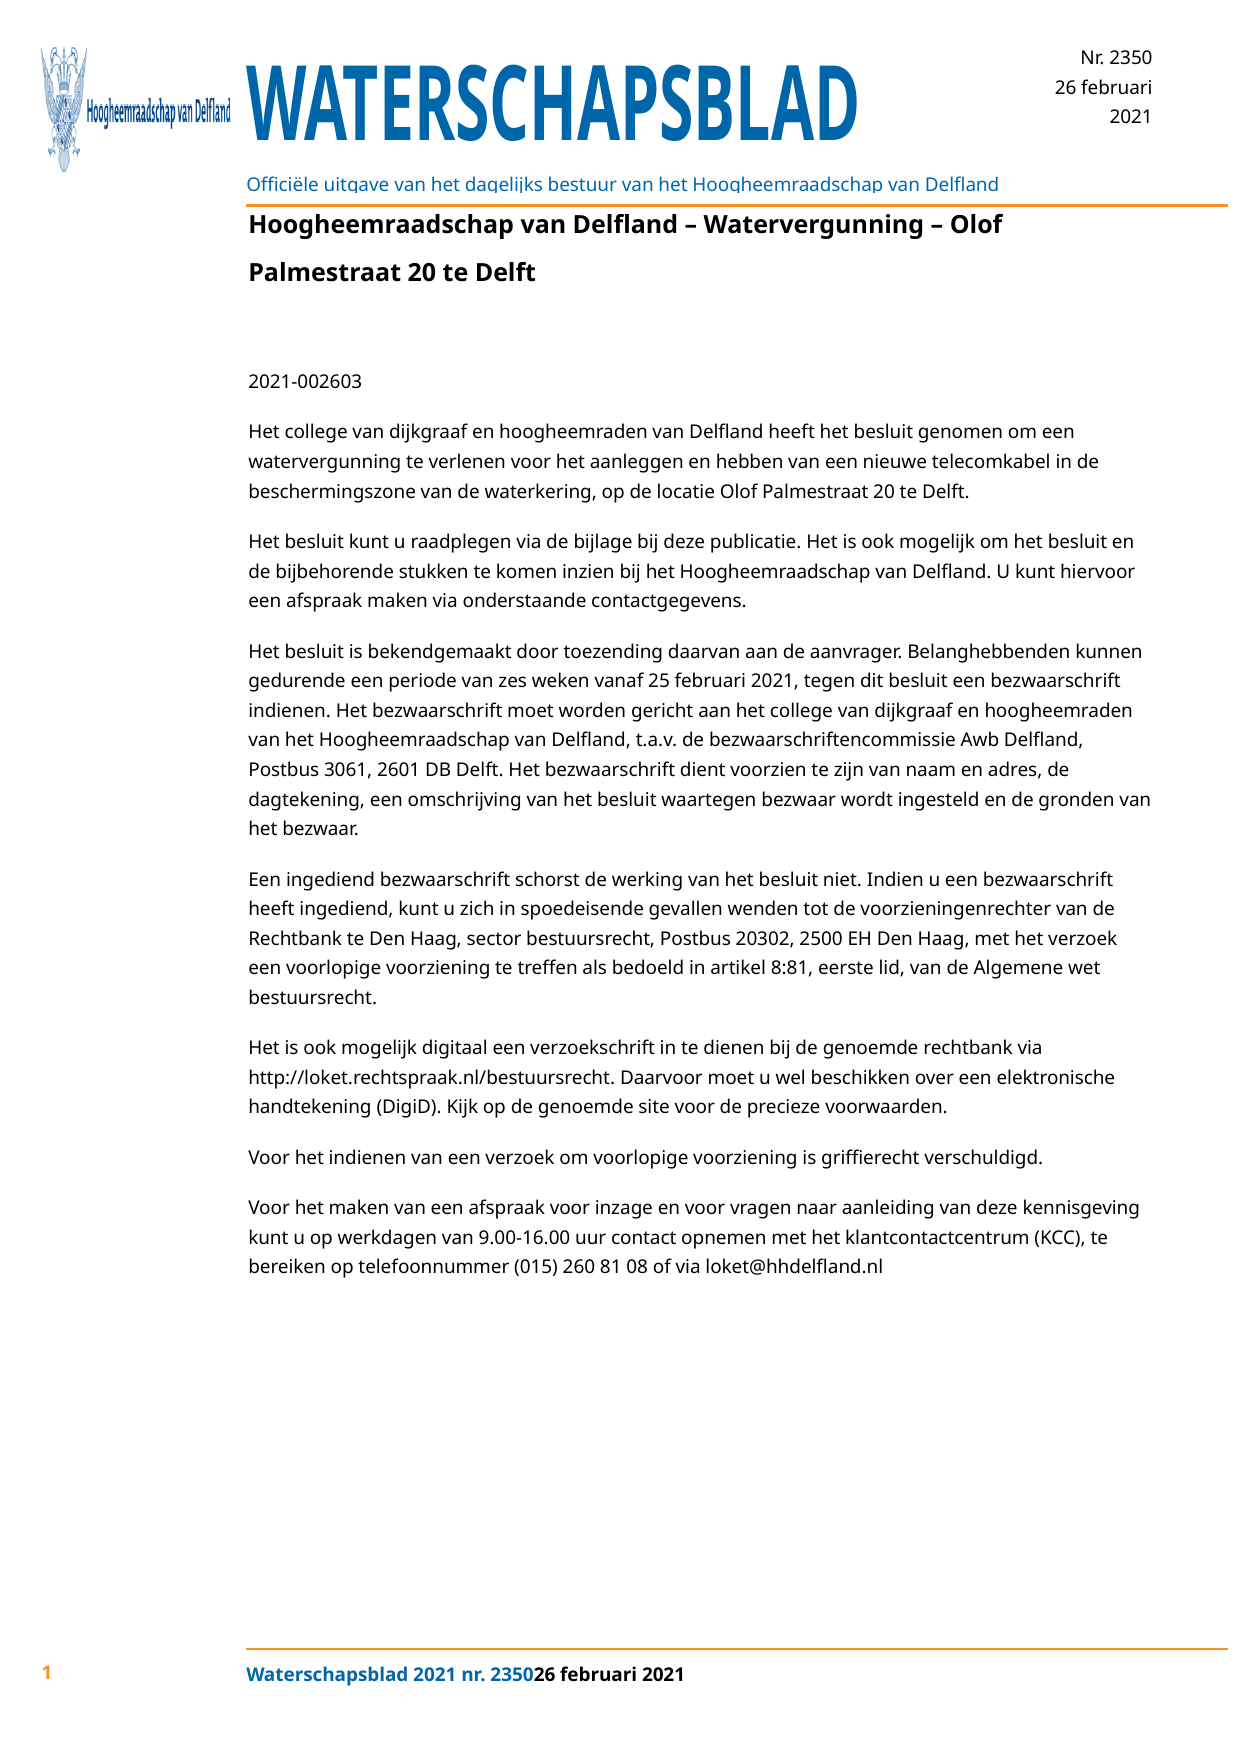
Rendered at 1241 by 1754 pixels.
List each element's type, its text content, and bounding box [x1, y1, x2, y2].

text Het besluit kunt u raadplegen via de bijlage bij deze publicatie. Het is ook mogelijk om het besluit en de bijbehorende stukken te komen inzien bij het Hoogheemraadschap van Delfland. U kunt hiervoor een afspraak maken via onderstaande contactgegevens. [248, 528, 1152, 613]
text Voor het indienen van een verzoek om voorlopige voorziening is griffierecht verschuldigd. [248, 1144, 1152, 1170]
text 2021-002603 [248, 368, 1152, 394]
text Het is ook mogelijk digitaal een verzoekschrift in te dienen bij de genoemde rechtbank via http://loket.rechtspraak.nl/bestuursrecht. Daarvoor moet u wel beschikken over een elektronische handtekening (DigiD). Kijk op de genoemde site voor de precieze voorwaarden. [248, 1034, 1152, 1119]
text Hoogheemraadschap van Delfland – Watervergunning – Olof Palmestraat 20 te Delft [248, 207, 1152, 288]
picture [41, 47, 231, 172]
text Een ingediend bezwaarschrift schorst de werking van het besluit niet. Indien u een bezwaarschrift heeft ingediend, kunt u zich in spoedeisende gevallen wenden tot de voorzieningenrechter van de Rechtbank te Den Haag, sector bestuursrecht, Postbus 20302, 2500 EH Den Haag, met het verzoek een voorlopige voorziening te treffen als bedoeld in artikel 8:81, eerste lid, van de Algemene wet bestuursrecht. [248, 866, 1152, 1010]
text Het college van dijkgraaf en hoogheemraden van Delfland heeft het besluit genomen om een watervergunning te verlenen voor het aanleggen en hebben van een nieuwe telecomkabel in de beschermingszone van de waterkering, op de locatie Olof Palmestraat 20 te Delft. [248, 419, 1152, 504]
text Voor het maken van een afspraak voor inzage en voor vragen naar aanleiding van deze kennisgeving kunt u op werkdagen van 9.00-16.00 uur contact opnemen met het klantcontactcentrum (KCC), te bereiken op telefoonnummer (015) 260 81 08 of via loket@hhdelfland.nl [248, 1194, 1152, 1279]
text Het besluit is bekendgemaakt door toezending daarvan aan de aanvrager. Belanghebbenden kunnen gedurende een periode van zes weken vanaf 25 februari 2021, tegen dit besluit een bezwaarschrift indienen. Het bezwaarschrift moet worden gericht aan het college van dijkgraaf en hoogheemraden van het Hoogheemraadschap van Delfland, t.a.v. de bezwaarschriftencommissie Awb Delfland, Postbus 3061, 2601 DB Delft. Het bezwaarschrift dient voorzien te zijn van naam en adres, de dagtekening, een omschrijving van het besluit waartegen bezwaar wordt ingesteld en de gronden van het bezwaar. [248, 638, 1152, 841]
